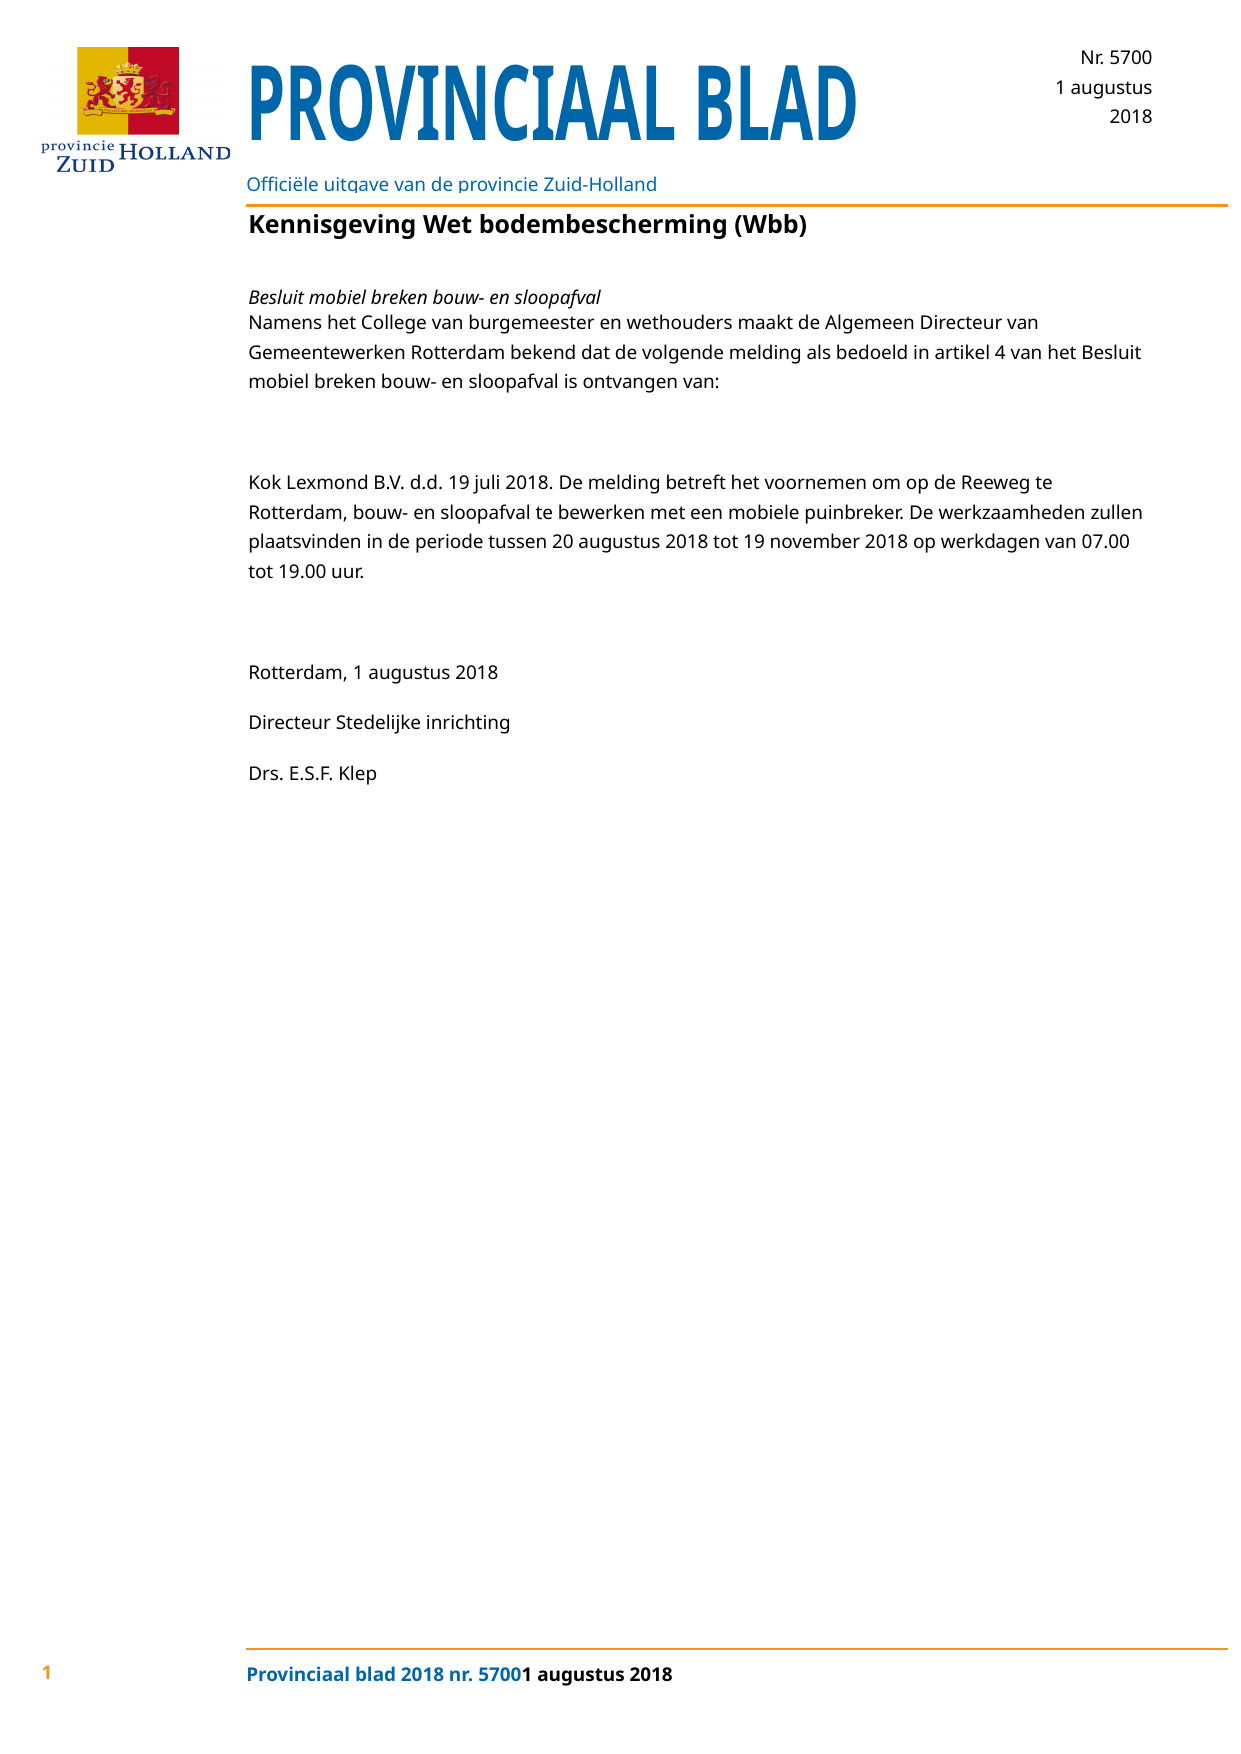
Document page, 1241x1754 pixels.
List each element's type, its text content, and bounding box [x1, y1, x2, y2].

picture [41, 47, 231, 172]
text Rotterdam, 1 augustus 2018 [248, 659, 1152, 685]
text Besluit mobiel breken bouw- en sloopafval [248, 284, 1152, 309]
text Directeur Stedelijke inrichting [248, 709, 1152, 735]
text Kennisgeving Wet bodembescherming (Wbb) [248, 207, 1152, 241]
text Namens het College van burgemeester en wethouders maakt de Algemeen Directeur van Gemeentewerken Rotterdam bekend dat de volgende melding als bedoeld in artikel 4 van het Besluit mobiel breken bouw- en sloopafval is ontvangen van: [248, 309, 1152, 394]
text Kok Lexmond B.V. d.d. 19 juli 2018. De melding betreft het voornemen om op de Reeweg te Rotterdam, bouw- en sloopafval te bewerken met een mobiele puinbreker. De werkzaamheden zullen plaatsvinden in de periode tussen 20 augustus 2018 tot 19 november 2018 op werkdagen van 07.00 tot 19.00 uur. [248, 469, 1152, 584]
text Drs. E.S.F. Klep [248, 760, 1152, 786]
